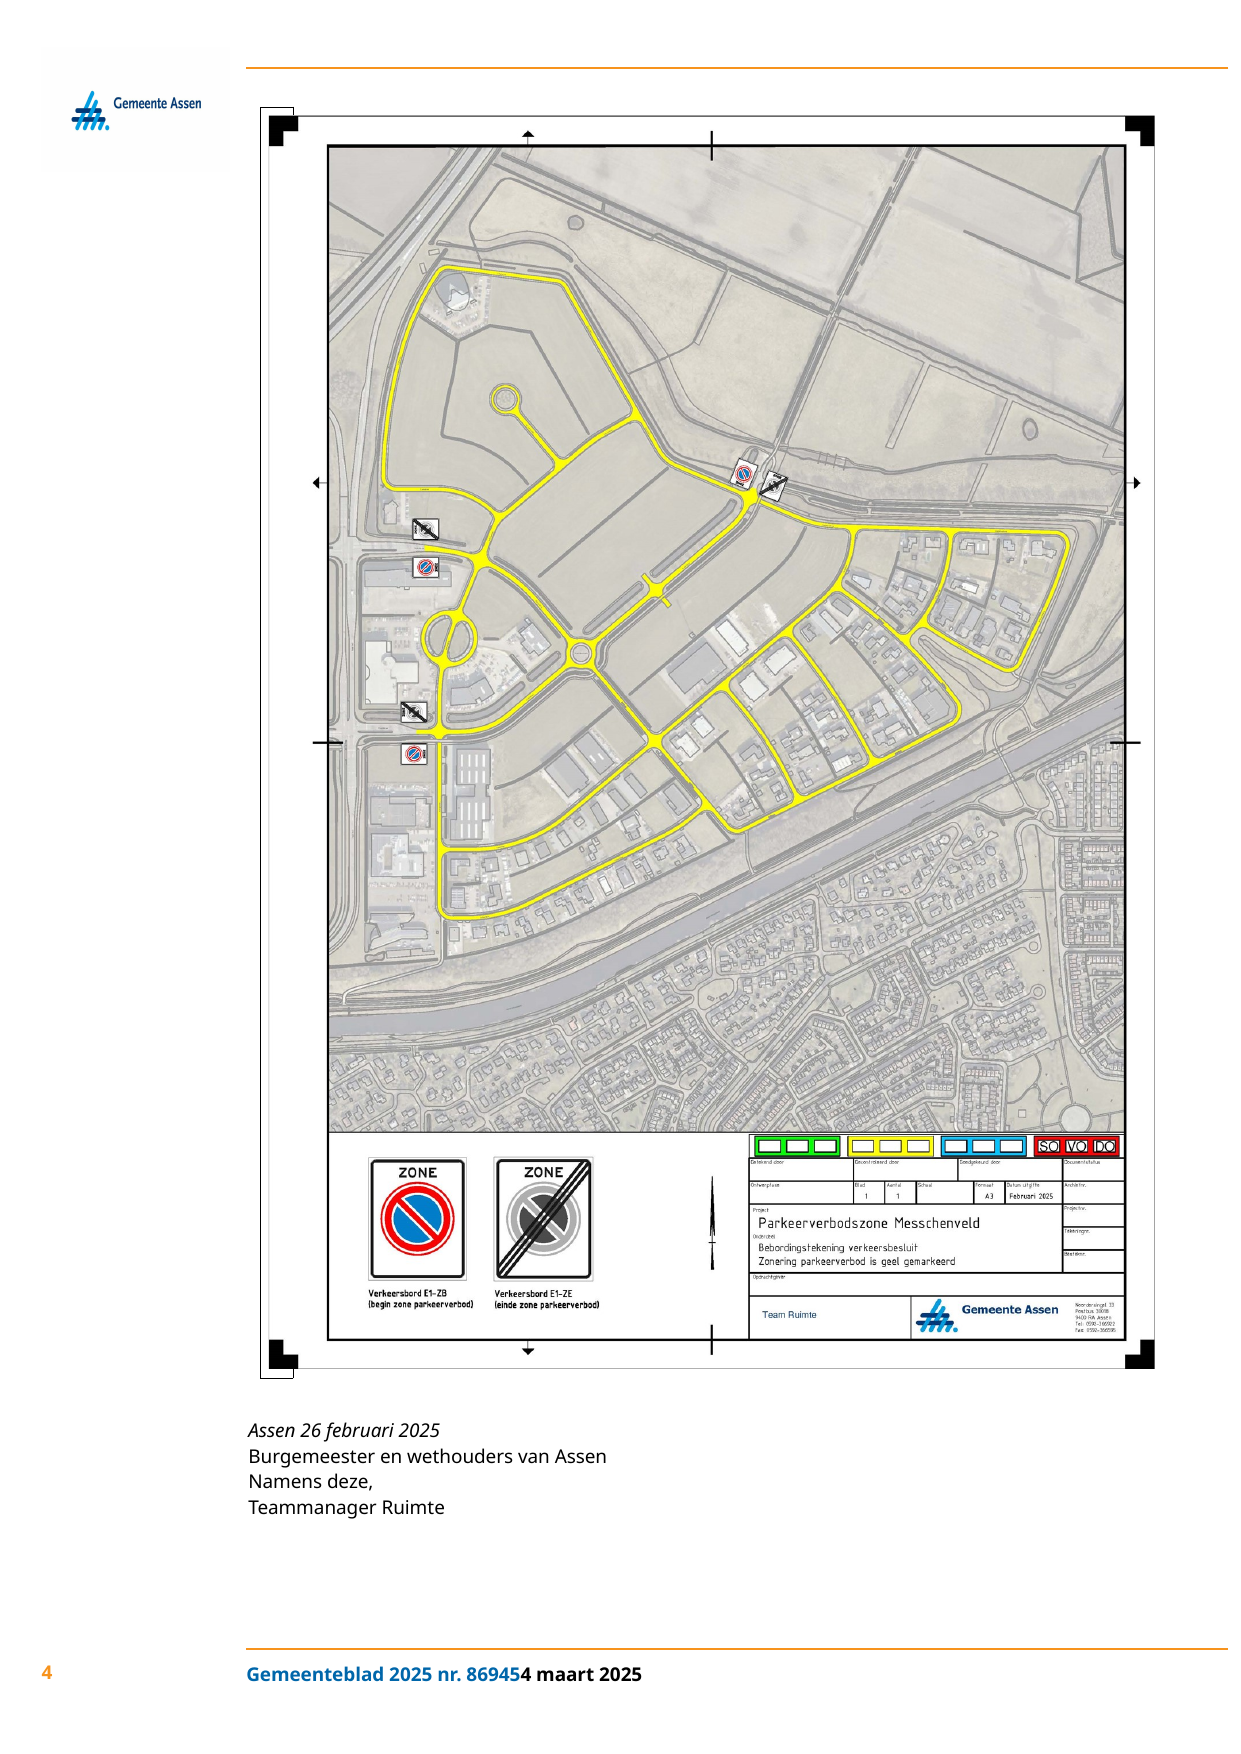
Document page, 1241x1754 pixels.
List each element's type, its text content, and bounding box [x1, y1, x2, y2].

text Assen 26 februari 2025 [248, 1417, 1152, 1443]
picture [41, 47, 231, 172]
text Namens deze, [248, 1469, 1152, 1494]
picture [268, 115, 1155, 1369]
text Teammanager Ruimte [248, 1494, 1152, 1520]
text Burgemeester en wethouders van Assen [248, 1443, 1152, 1469]
